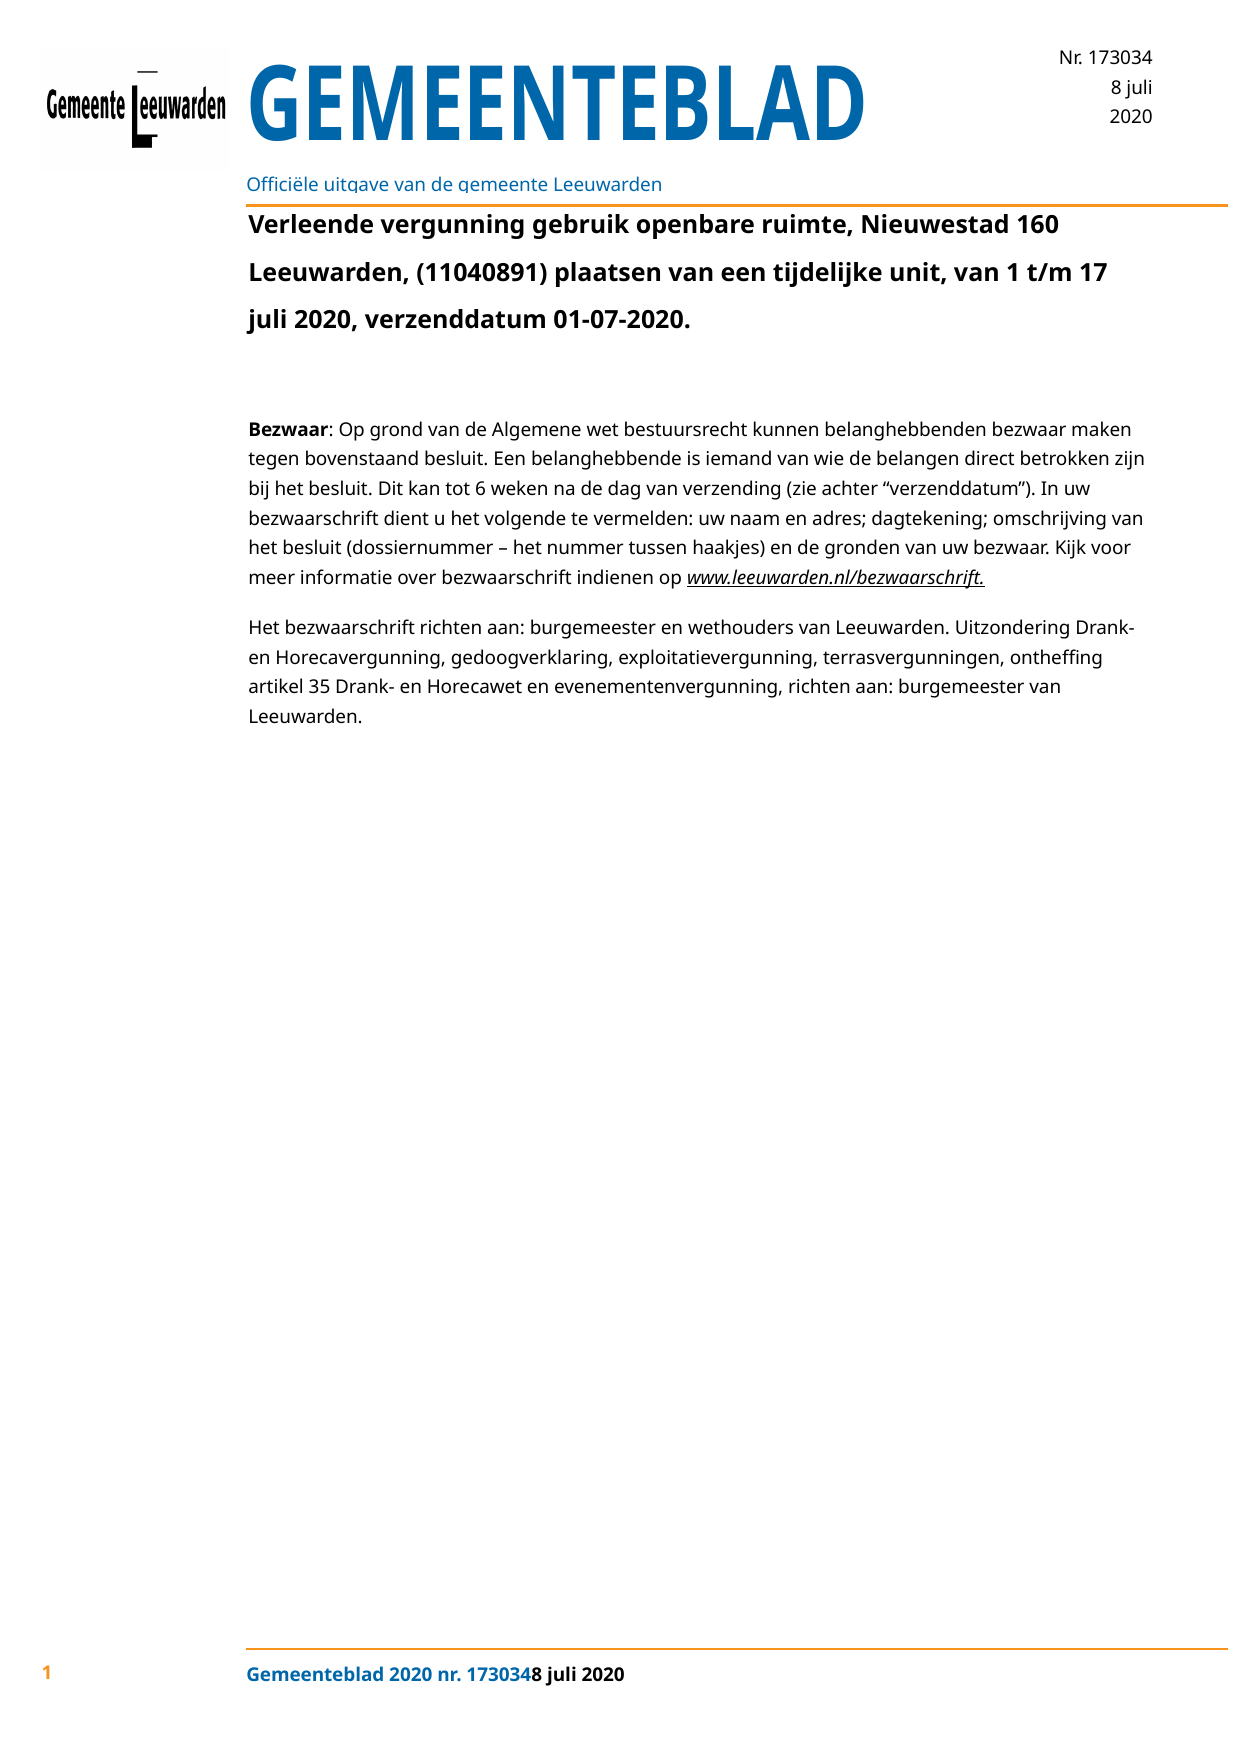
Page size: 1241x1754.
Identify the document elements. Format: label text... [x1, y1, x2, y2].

picture [41, 47, 231, 172]
text Bezwaar: Op grond van de Algemene wet bestuursrecht kunnen belanghebbenden bezwaar maken tegen bovenstaand besluit. Een belanghebbende is iemand van wie de belangen direct betrokken zijn bij het besluit. Dit kan tot 6 weken na de dag van verzending (zie achter “verzenddatum”). In uw bezwaarschrift dient u het volgende te vermelden: uw naam en adres; dagtekening; omschrijving van het besluit (dossiernummer – het nummer tussen haakjes) en de gronden van uw bezwaar. Kijk voor meer informatie over bezwaarschrift indienen op www.leeuwarden.nl/bezwaarschrift. [248, 416, 1152, 589]
text Het bezwaarschrift richten aan: burgemeester en wethouders van Leeuwarden. Uitzondering Drank- en Horecavergunning, gedoogverklaring, exploitatievergunning, terrasvergunningen, ontheffing artikel 35 Drank- en Horecawet en evenementenvergunning, richten aan: burgemeester van Leeuwarden. [248, 614, 1152, 729]
text Verleende vergunning gebruik openbare ruimte, Nieuwestad 160 Leeuwarden, (11040891) plaatsen van een tijdelijke unit, van 1 t/m 17 juli 2020, verzenddatum 01-07-2020. [248, 207, 1152, 336]
